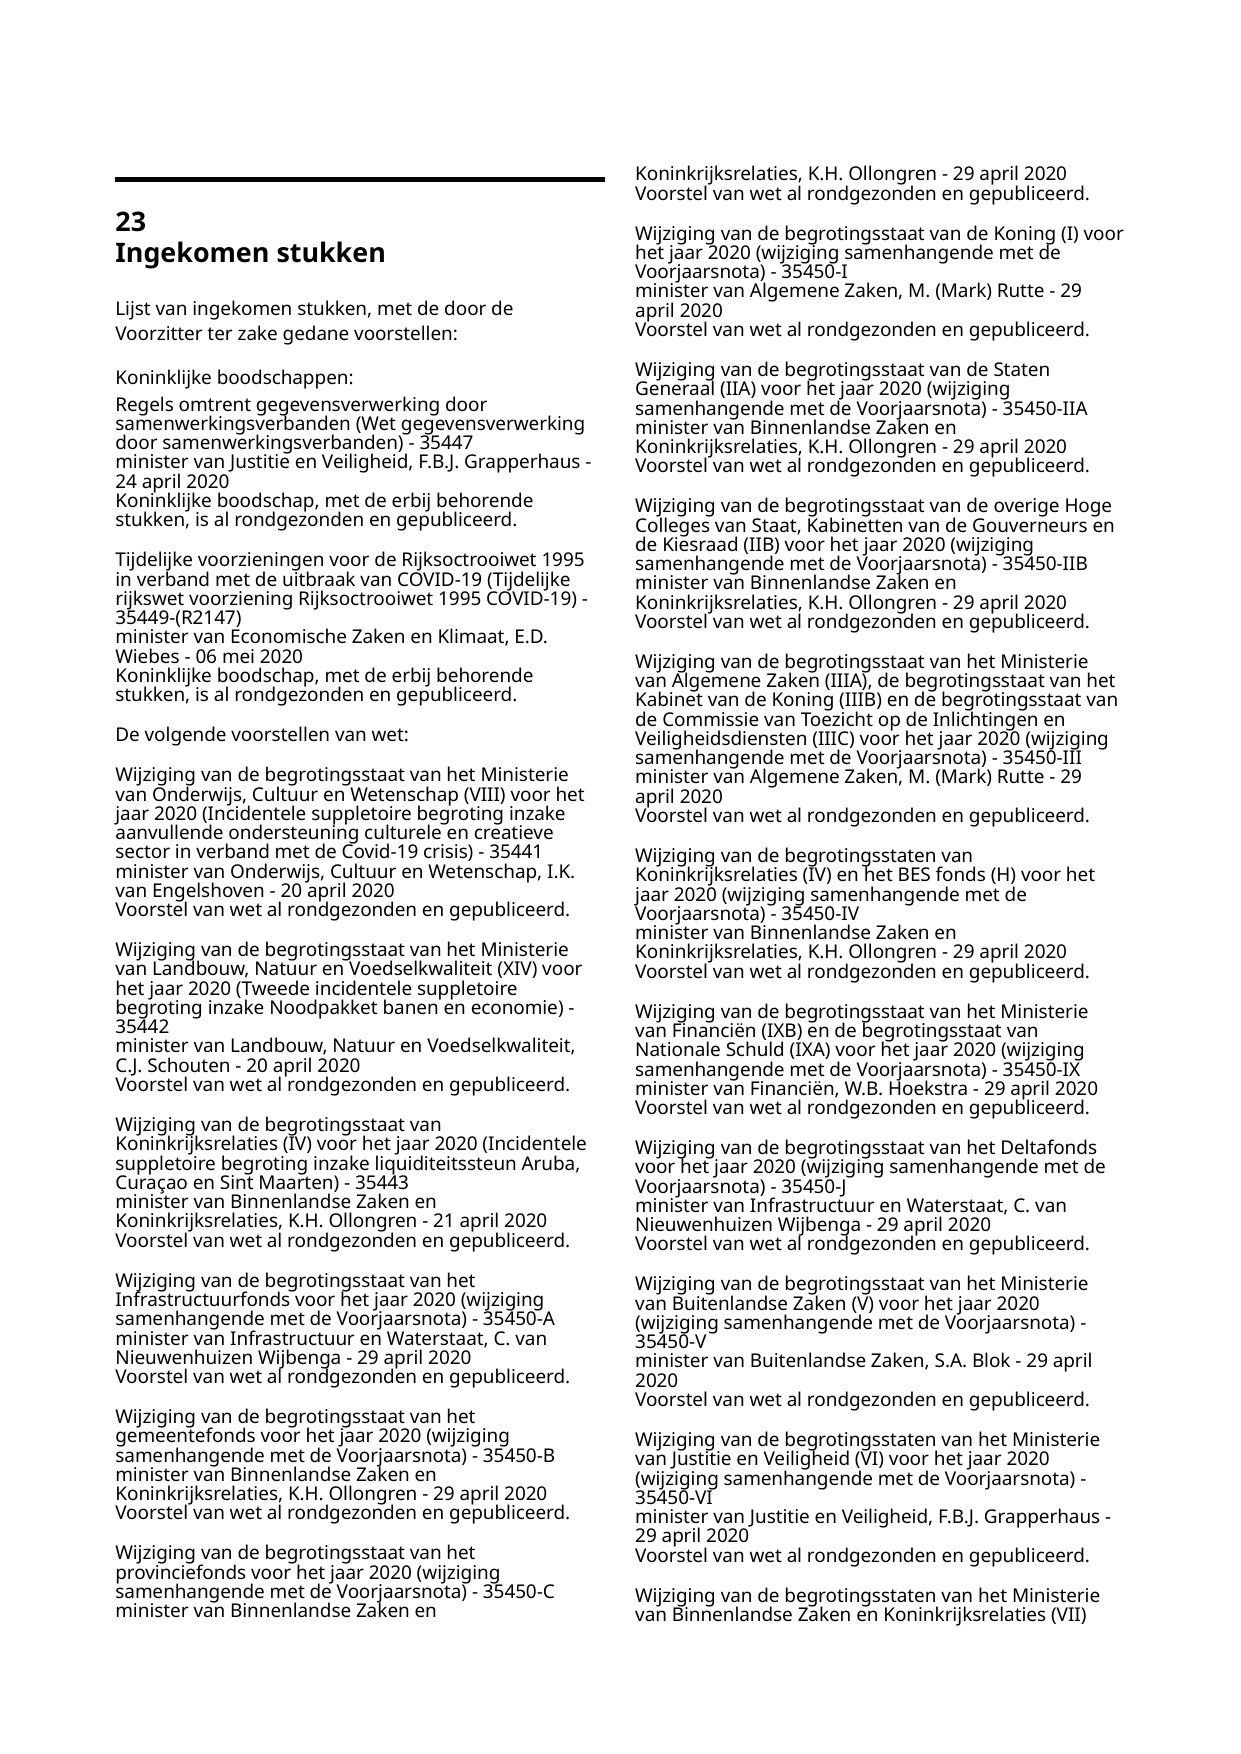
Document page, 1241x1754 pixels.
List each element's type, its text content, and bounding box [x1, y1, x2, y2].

text Wijziging van de begrotingsstaat van Koninkrijksrelaties (IV) voor het jaar 2020 (Incidentele suppletoire begroting inzake liquiditeitssteun Aruba, Curaçao en Sint Maarten) - 35443 [115, 1116, 605, 1193]
text Regels omtrent gegevensverwerking door samenwerkingsverbanden (Wet gegevensverwerking door samenwerkingsverbanden) - 35447 [115, 396, 605, 453]
text Wijziging van de begrotingsstaat van het provinciefonds voor het jaar 2020 (wijziging samenhangende met de Voorjaarsnota) - 35450-C [115, 1544, 605, 1602]
text Voorstel van wet al rondgezonden en gepubliceerd. [635, 1099, 1125, 1118]
text Voorstel van wet al rondgezonden en gepubliceerd. [635, 807, 1125, 826]
text Wijziging van de begrotingsstaat van de overige Hoge Colleges van Staat, Kabinetten van de Gouverneurs en de Kiesraad (IIB) voor het jaar 2020 (wijziging samenhangende met de Voorjaarsnota) - 35450-IIB [635, 497, 1125, 574]
text Voorstel van wet al rondgezonden en gepubliceerd. [635, 457, 1125, 477]
text minister van Binnenlandse Zaken en Koninkrijksrelaties, K.H. Ollongren - 29 april 2020 [635, 924, 1125, 963]
text Voorstel van wet al rondgezonden en gepubliceerd. [115, 1076, 605, 1095]
text Wijziging van de begrotingsstaat van het Ministerie van Buitenlandse Zaken (V) voor het jaar 2020 (wijziging samenhangende met de Voorjaarsnota) - 35450-V [635, 1275, 1125, 1352]
text Wijziging van de begrotingsstaten van het Ministerie van Justitie en Veiligheid (VI) voor het jaar 2020 (wijziging samenhangende met de Voorjaarsnota) - 35450-VI [635, 1431, 1125, 1508]
text Voorstel van wet al rondgezonden en gepubliceerd. [635, 321, 1125, 340]
text minister van Buitenlandse Zaken, S.A. Blok - 29 april 2020 [635, 1352, 1125, 1391]
text minister van Algemene Zaken, M. (Mark) Rutte - 29 april 2020 [635, 768, 1125, 807]
text 23 [115, 203, 605, 239]
text Voorstel van wet al rondgezonden en gepubliceerd. [115, 1368, 605, 1387]
text Voorstel van wet al rondgezonden en gepubliceerd. [635, 963, 1125, 982]
text Voorstel van wet al rondgezonden en gepubliceerd. [115, 1232, 605, 1251]
text Wijziging van de begrotingsstaat van het Ministerie van Onderwijs, Cultuur en Wetenschap (VIII) voor het jaar 2020 (Incidentele suppletoire begroting inzake aanvullende ondersteuning culturele en creatieve sector in verband met de Covid-19 crisis) - 35441 [115, 766, 605, 863]
text minister van Algemene Zaken, M. (Mark) Rutte - 29 april 2020 [635, 282, 1125, 321]
text minister van Onderwijs, Cultuur en Wetenschap, I.K. van Engelshoven - 20 april 2020 [115, 863, 605, 901]
text Koninklijke boodschap, met de erbij behorende stukken, is al rondgezonden en gepubliceerd. [115, 667, 605, 706]
text Voorstel van wet al rondgezonden en gepubliceerd. [115, 901, 605, 920]
text Wijziging van de begrotingsstaat van de Staten Generaal (IIA) voor het jaar 2020 (wijziging samenhangende met de Voorjaarsnota) - 35450-IIA [635, 361, 1125, 419]
text Koninklijke boodschap, met de erbij behorende stukken, is al rondgezonden en gepubliceerd. [115, 492, 605, 531]
text minister van Binnenlandse Zaken en Koninkrijksrelaties, K.H. Ollongren - 21 april 2020 [115, 1193, 605, 1232]
text Koninkrijksrelaties, K.H. Ollongren - 29 april 2020 [635, 165, 1125, 184]
text Wijziging van de begrotingsstaat van het Deltafonds voor het jaar 2020 (wijziging samenhangende met de Voorjaarsnota) - 35450-J [635, 1139, 1125, 1197]
text Voorstel van wet al rondgezonden en gepubliceerd. [115, 1504, 605, 1524]
text Wijziging van de begrotingsstaat van de Koning (I) voor het jaar 2020 (wijziging samenhangende met de Voorjaarsnota) - 35450-I [635, 224, 1125, 282]
text minister van Economische Zaken en Klimaat, E.D. Wiebes - 06 mei 2020 [115, 628, 605, 667]
text Wijziging van de begrotingsstaten van het Ministerie van Binnenlandse Zaken en Koninkrijksrelaties (VII) [635, 1587, 1125, 1625]
text Tijdelijke voorzieningen voor de Rijksoctrooiwet 1995 in verband met de uitbraak van COVID-19 (Tijdelijke rijkswet voorziening Rijksoctrooiwet 1995 COVID-19) - 35449-(R2147) [115, 551, 605, 628]
text Voorstel van wet al rondgezonden en gepubliceerd. [635, 1391, 1125, 1410]
text minister van Justitie en Veiligheid, F.B.J. Grapperhaus - 24 april 2020 [115, 453, 605, 492]
text Voorstel van wet al rondgezonden en gepubliceerd. [635, 1547, 1125, 1566]
text Wijziging van de begrotingsstaat van het Infrastructuurfonds voor het jaar 2020 (wijziging samenhangende met de Voorjaarsnota) - 35450-A [115, 1272, 605, 1329]
text Wijziging van de begrotingsstaat van het Ministerie van Landbouw, Natuur en Voedselkwaliteit (XIV) voor het jaar 2020 (Tweede incidentele suppletoire begroting inzake Noodpakket banen en economie) - 35442 [115, 941, 605, 1037]
text minister van Binnenlandse Zaken en [115, 1602, 605, 1621]
text Voorstel van wet al rondgezonden en gepubliceerd. [635, 613, 1125, 632]
text minister van Binnenlandse Zaken en Koninkrijksrelaties, K.H. Ollongren - 29 april 2020 [635, 419, 1125, 457]
text minister van Binnenlandse Zaken en Koninkrijksrelaties, K.H. Ollongren - 29 april 2020 [115, 1466, 605, 1504]
text Voorstel van wet al rondgezonden en gepubliceerd. [635, 1235, 1125, 1255]
text minister van Binnenlandse Zaken en Koninkrijksrelaties, K.H. Ollongren - 29 april 2020 [635, 574, 1125, 613]
text minister van Infrastructuur en Waterstaat, C. van Nieuwenhuizen Wijbenga - 29 april 2020 [635, 1197, 1125, 1235]
text minister van Landbouw, Natuur en Voedselkwaliteit, C.J. Schouten - 20 april 2020 [115, 1037, 605, 1076]
text minister van Infrastructuur en Waterstaat, C. van Nieuwenhuizen Wijbenga - 29 april 2020 [115, 1329, 605, 1368]
text Wijziging van de begrotingsstaten van Koninkrijksrelaties (IV) en het BES fonds (H) voor het jaar 2020 (wijziging samenhangende met de Voorjaarsnota) - 35450-IV [635, 847, 1125, 924]
text Wijziging van de begrotingsstaat van het Ministerie van Financiën (IXB) en de begrotingsstaat van Nationale Schuld (IXA) voor het jaar 2020 (wijziging samenhangende met de Voorjaarsnota) - 35450-IX [635, 1003, 1125, 1080]
text Lijst van ingekomen stukken, met de door de Voorzitter ter zake gedane voorstellen: [115, 295, 605, 346]
text Koninklijke boodschappen: [115, 364, 605, 390]
text Voorstel van wet al rondgezonden en gepubliceerd. [635, 184, 1125, 204]
text Wijziging van de begrotingsstaat van het Ministerie van Algemene Zaken (IIIA), de begrotingsstaat van het Kabinet van de Koning (IIIB) en de begrotingsstaat van de Commissie van Toezicht op de Inlichtingen en Veiligheidsdiensten (IIIC) voor het jaar 2020 (wijziging samenhangende met de Voorjaarsnota) - 35450-III [635, 653, 1125, 768]
text De volgende voorstellen van wet: [115, 726, 605, 746]
text minister van Financiën, W.B. Hoekstra - 29 april 2020 [635, 1080, 1125, 1099]
text Wijziging van de begrotingsstaat van het gemeentefonds voor het jaar 2020 (wijziging samenhangende met de Voorjaarsnota) - 35450-B [115, 1408, 605, 1466]
text Ingekomen stukken [115, 239, 605, 283]
text minister van Justitie en Veiligheid, F.B.J. Grapperhaus - 29 april 2020 [635, 1508, 1125, 1547]
